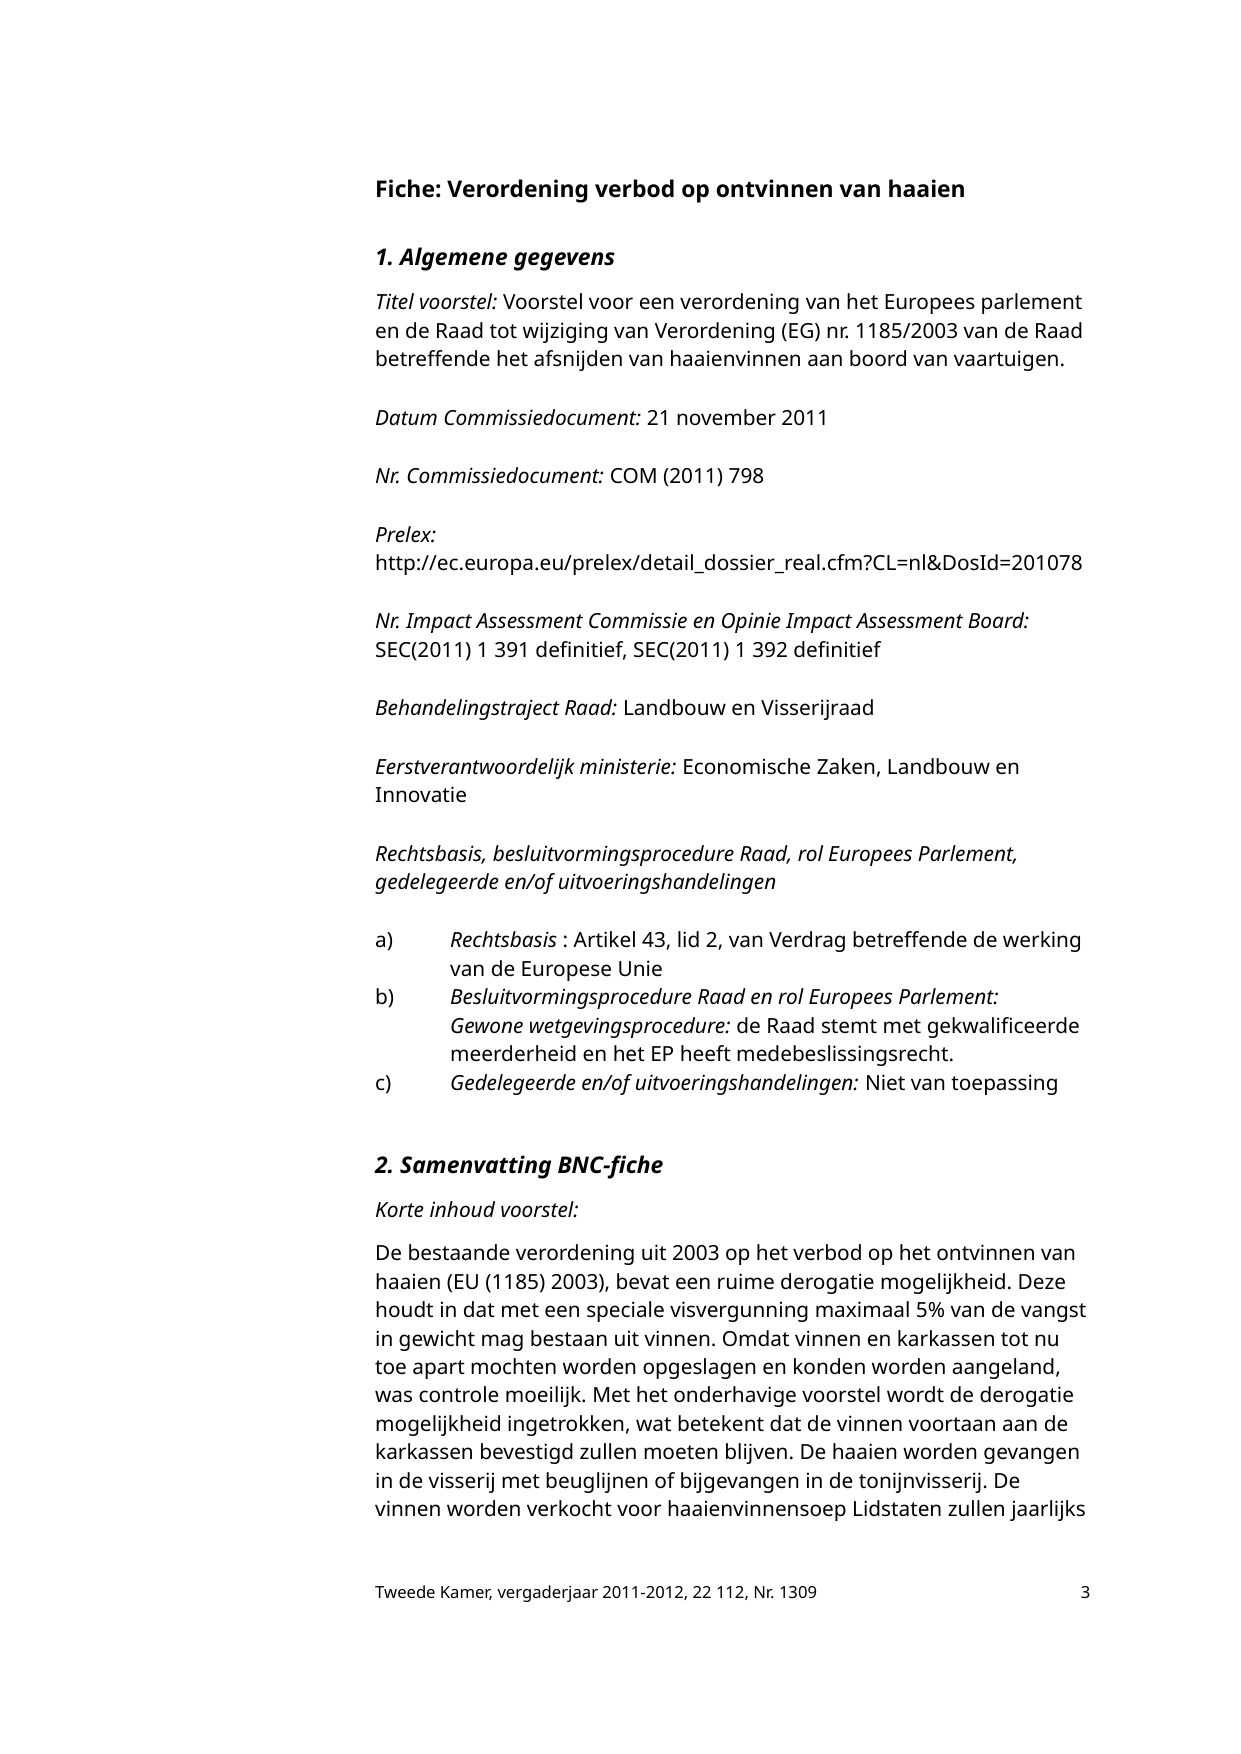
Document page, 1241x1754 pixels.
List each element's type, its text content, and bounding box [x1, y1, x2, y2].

subtitle 2. Samenvatting BNC-fiche [375, 1149, 1090, 1180]
list Besluitvormingsprocedure Raad en rol Europees Parlement: [375, 982, 1090, 1011]
text De bestaande verordening uit 2003 op het verbod op het ontvinnen van haaien (EU (1185) 2003), bevat een ruime derogatie mogelijkheid. Deze houdt in dat met een speciale visvergunning maximaal 5% van de vangst in gewicht mag bestaan uit vinnen. Omdat vinnen en karkassen tot nu toe apart mochten worden opgeslagen en konden worden aangeland, was controle moeilijk. Met het onderhavige voorstel wordt de derogatie mogelijkheid ingetrokken, wat betekent dat de vinnen voortaan aan de karkassen bevestigd zullen moeten blijven. De haaien worden gevangen in de visserij met beuglijnen of bijgevangen in de tonijnvisserij. De vinnen worden verkocht voor haaienvinnensoep Lidstaten zullen jaarlijks [375, 1238, 1090, 1523]
list Gedelegeerde en/of uitvoeringshandelingen: Niet van toepassing [375, 1068, 1090, 1096]
subtitle 1. Algemene gegevens [375, 241, 1090, 272]
text http://ec.europa.eu/prelex/detail_dossier_real.cfm?CL=nl&DosId=201078 [375, 548, 1090, 577]
list Gewone wetgevingsprocedure: de Raad stemt met gekwalificeerde meerderheid en het EP heeft medebeslissingsrecht. [375, 1011, 1090, 1068]
text Titel voorstel: Voorstel voor een verordening van het Europees parlement en de Raad tot wijziging van Verordening (EG) nr. 1185/2003 van de Raad betreffende het afsnijden van haaienvinnen aan boord van vaartuigen. [375, 287, 1090, 373]
text Rechtsbasis, besluitvormingsprocedure Raad, rol Europees Parlement, gedelegeerde en/of uitvoeringshandelingen [375, 839, 1090, 896]
text Eerstverantwoordelijk ministerie: Economische Zaken, Landbouw en Innovatie [375, 752, 1090, 809]
subtitle Fiche: Verordening verbod op ontvinnen van haaien [375, 172, 1090, 204]
list Rechtsbasis : Artikel 43, lid 2, van Verdrag betreffende de werking van de Europese Unie [375, 926, 1090, 982]
text Behandelingstraject Raad: Landbouw en Visserijraad [375, 693, 1090, 722]
text Datum Commissiedocument: 21 november 2011 [375, 403, 1090, 431]
text SEC(2011) 1 391 definitief, SEC(2011) 1 392 definitief [375, 635, 1090, 663]
text Nr. Impact Assessment Commissie en Opinie Impact Assessment Board: [375, 607, 1090, 635]
text Korte inhoud voorstel: [375, 1195, 1090, 1223]
text Prelex: [375, 520, 1090, 548]
text Nr. Commissiedocument: COM (2011) 798 [375, 461, 1090, 490]
